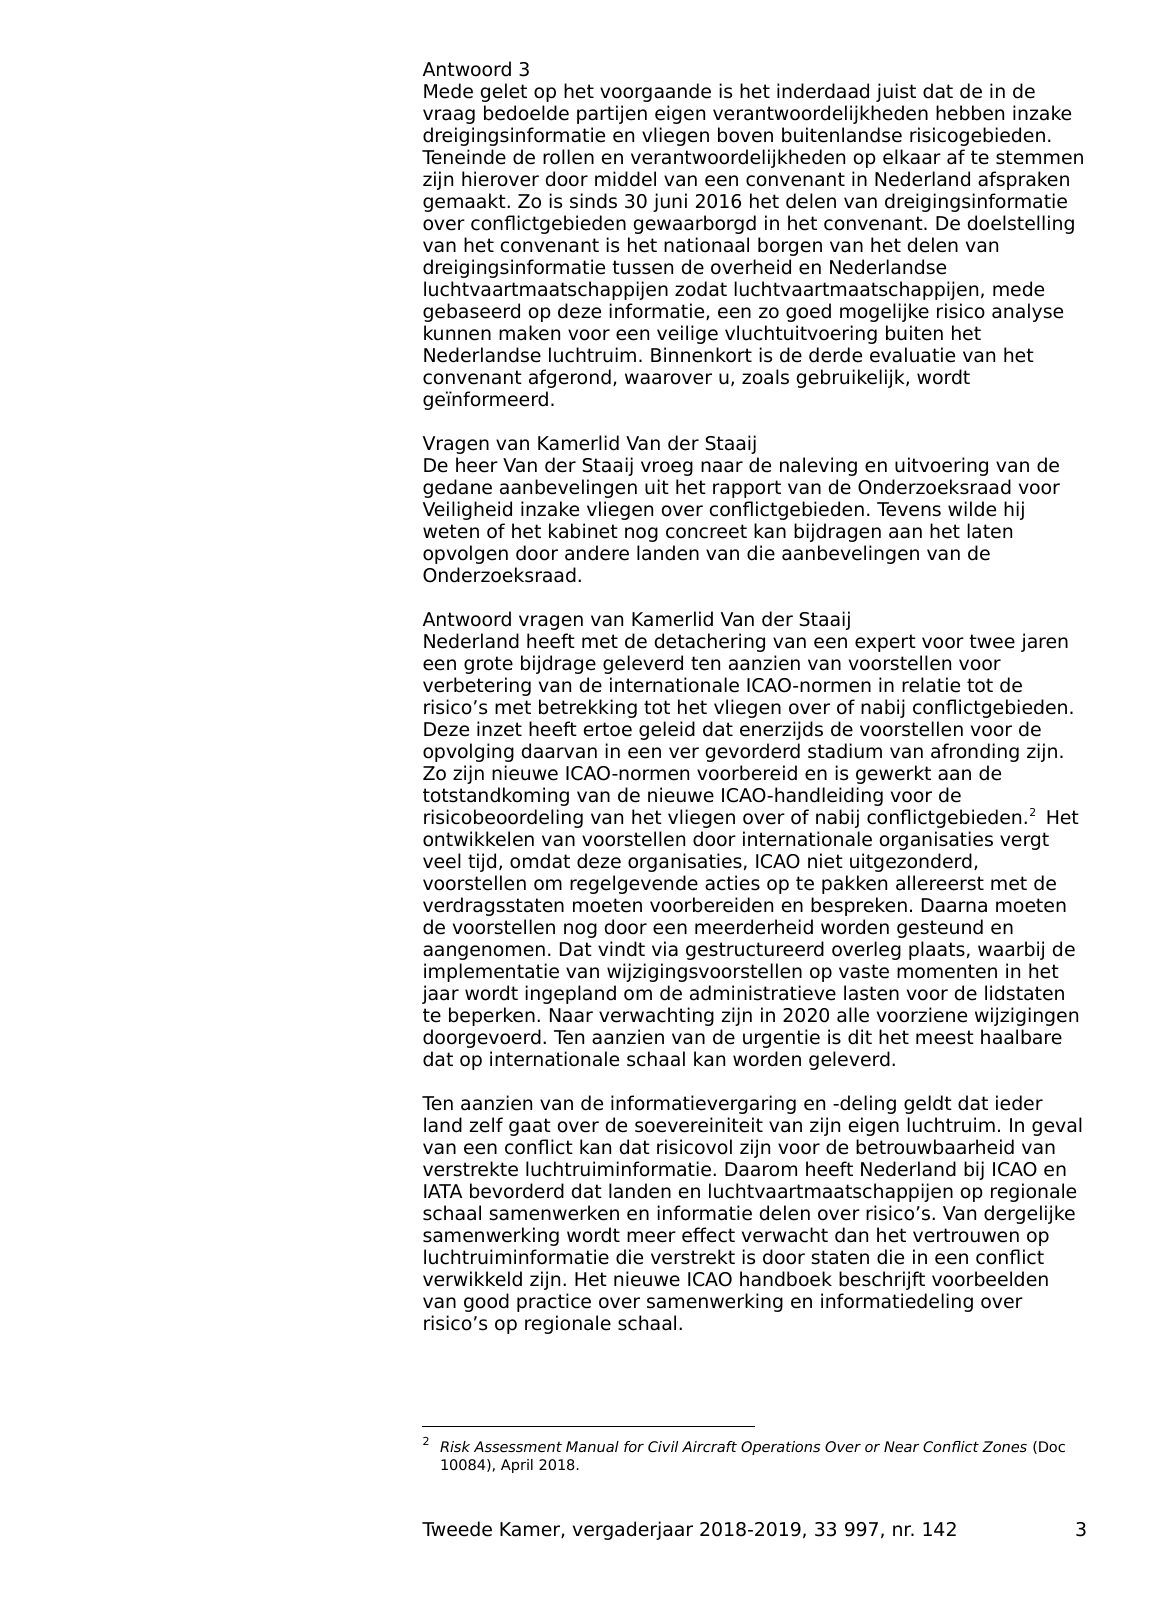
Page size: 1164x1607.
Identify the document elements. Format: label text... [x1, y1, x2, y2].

text Antwoord vragen van Kamerlid Van der Staaij [422, 609, 1087, 631]
text Antwoord 3 [422, 59, 1087, 81]
text De heer Van der Staaij vroeg naar de naleving en uitvoering van de gedane aanbevelingen uit het rapport van de Onderzoeksraad voor Veiligheid inzake vliegen over conflictgebieden. Tevens wilde hij weten of het kabinet nog concreet kan bijdragen aan het laten opvolgen door andere landen van die aanbevelingen van de Onderzoeksraad. [422, 455, 1087, 587]
text Mede gelet op het voorgaande is het inderdaad juist dat de in de vraag bedoelde partijen eigen verantwoordelijkheden hebben inzake dreigingsinformatie en vliegen boven buitenlandse risicogebieden. Teneinde de rollen en verantwoordelijkheden op elkaar af te stemmen zijn hierover door middel van een convenant in Nederland afspraken gemaakt. Zo is sinds 30 juni 2016 het delen van dreigingsinformatie over conflictgebieden gewaarborgd in het convenant. De doelstelling van het convenant is het nationaal borgen van het delen van dreigingsinformatie tussen de overheid en Nederlandse luchtvaartmaatschappijen zodat luchtvaartmaatschappijen, mede gebaseerd op deze informatie, een zo goed mogelijke risico analyse kunnen maken voor een veilige vluchtuitvoering buiten het Nederlandse luchtruim. Binnenkort is de derde evaluatie van het convenant afgerond, waarover u, zoals gebruikelijk, wordt geïnformeerd. [422, 81, 1087, 411]
text Vragen van Kamerlid Van der Staaij [422, 433, 1087, 455]
text Nederland heeft met de detachering van een expert voor twee jaren een grote bijdrage geleverd ten aanzien van voorstellen voor verbetering van de internationale ICAO-normen in relatie tot de risico’s met betrekking tot het vliegen over of nabij conflictgebieden. Deze inzet heeft ertoe geleid dat enerzijds de voorstellen voor de opvolging daarvan in een ver gevorderd stadium van afronding zijn. Zo zijn nieuwe ICAO-normen voorbereid en is gewerkt aan de totstandkoming van de nieuwe ICAO-handleiding voor de risicobeoordeling van het vliegen over of nabij conflictgebieden. Het ontwikkelen van voorstellen door internationale organisaties vergt veel tijd, omdat deze organisaties, ICAO niet uitgezonderd, voorstellen om regelgevende acties op te pakken allereerst met de verdragsstaten moeten voorbereiden en bespreken. Daarna moeten de voorstellen nog door een meerderheid worden gesteund en aangenomen. Dat vindt via gestructureerd overleg plaats, waarbij de implementatie van wijzigingsvoorstellen op vaste momenten in het jaar wordt ingepland om de administratieve lasten voor de lidstaten te beperken. Naar verwachting zijn in 2020 alle voorziene wijzigingen doorgevoerd. Ten aanzien van de urgentie is dit het meest haalbare dat op internationale schaal kan worden geleverd. [422, 631, 1087, 1071]
text Risk Assessment Manual for Civil Aircraft Operations Over or Near Conflict Zones (Doc 10084), April 2018. [422, 1435, 1087, 1474]
text Ten aanzien van de informatievergaring en -deling geldt dat ieder land zelf gaat over de soevereiniteit van zijn eigen luchtruim. In geval van een conflict kan dat risicovol zijn voor de betrouwbaarheid van verstrekte luchtruiminformatie. Daarom heeft Nederland bij ICAO en IATA bevorderd dat landen en luchtvaartmaatschappijen op regionale schaal samenwerken en informatie delen over risico’s. Van dergelijke samenwerking wordt meer effect verwacht dan het vertrouwen op luchtruiminformatie die verstrekt is door staten die in een conflict verwikkeld zijn. Het nieuwe ICAO handboek beschrijft voorbeelden van good practice over samenwerking en informatiedeling over risico’s op regionale schaal. [422, 1093, 1087, 1334]
